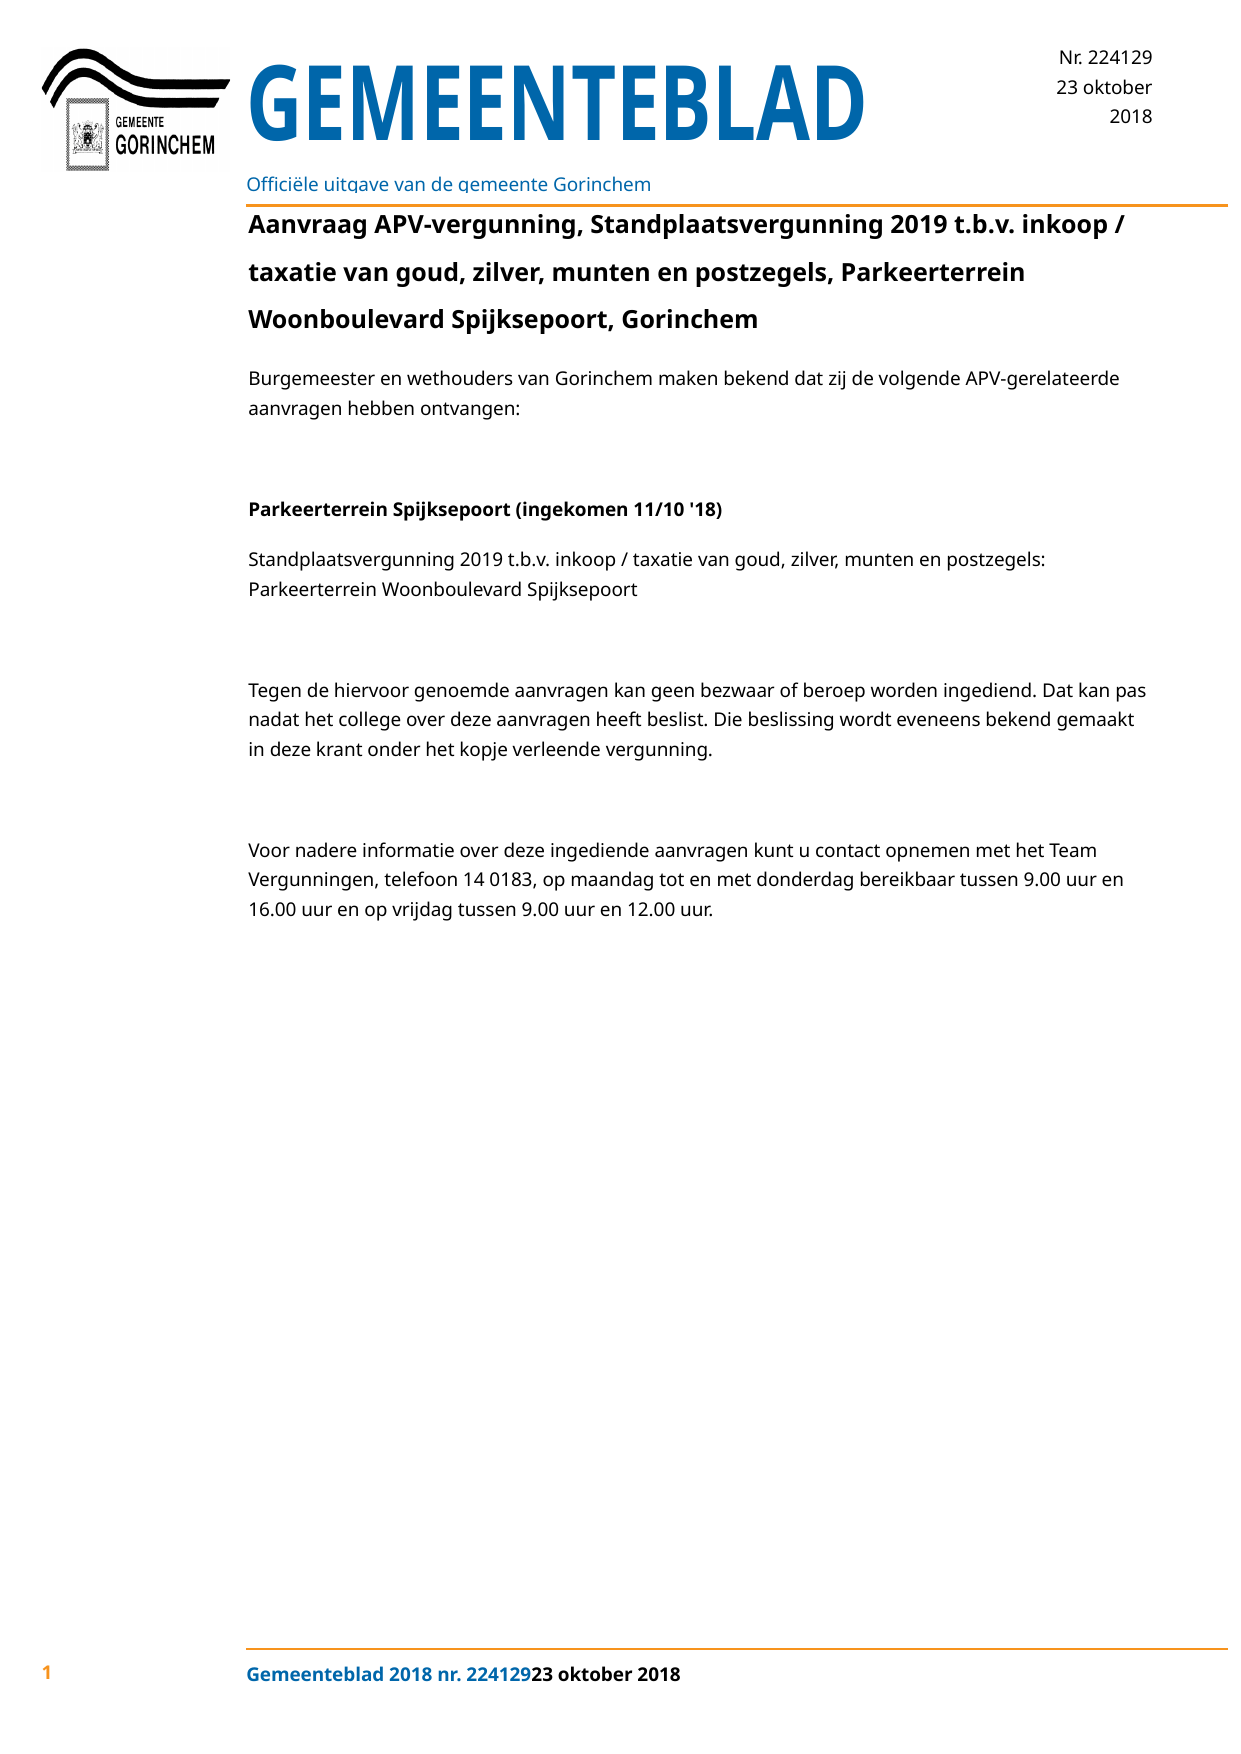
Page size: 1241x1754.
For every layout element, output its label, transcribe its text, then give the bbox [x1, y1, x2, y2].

text Parkeerterrein Spijksepoort (ingekomen 11/10 '18) [248, 496, 1152, 522]
picture [41, 47, 231, 172]
text Voor nadere informatie over deze ingediende aanvragen kunt u contact opnemen met het Team Vergunningen, telefoon 14 0183, op maandag tot en met donderdag bereikbaar tussen 9.00 uur en 16.00 uur en op vrijdag tussen 9.00 uur en 12.00 uur. [248, 837, 1152, 922]
text Standplaatsvergunning 2019 t.b.v. inkoop / taxatie van goud, zilver, munten en postzegels: Parkeerterrein Woonboulevard Spijksepoort [248, 546, 1152, 602]
text Aanvraag APV-vergunning, Standplaatsvergunning 2019 t.b.v. inkoop / taxatie van goud, zilver, munten en postzegels, Parkeerterrein Woonboulevard Spijksepoort, Gorinchem [248, 207, 1152, 336]
text Tegen de hiervoor genoemde aanvragen kan geen bezwaar of beroep worden ingediend. Dat kan pas nadat het college over deze aanvragen heeft beslist. Die beslissing wordt eveneens bekend gemaakt in deze krant onder het kopje verleende vergunning. [248, 677, 1152, 762]
text Burgemeester en wethouders van Gorinchem maken bekend dat zij de volgende APV-gerelateerde aanvragen hebben ontvangen: [248, 366, 1152, 421]
